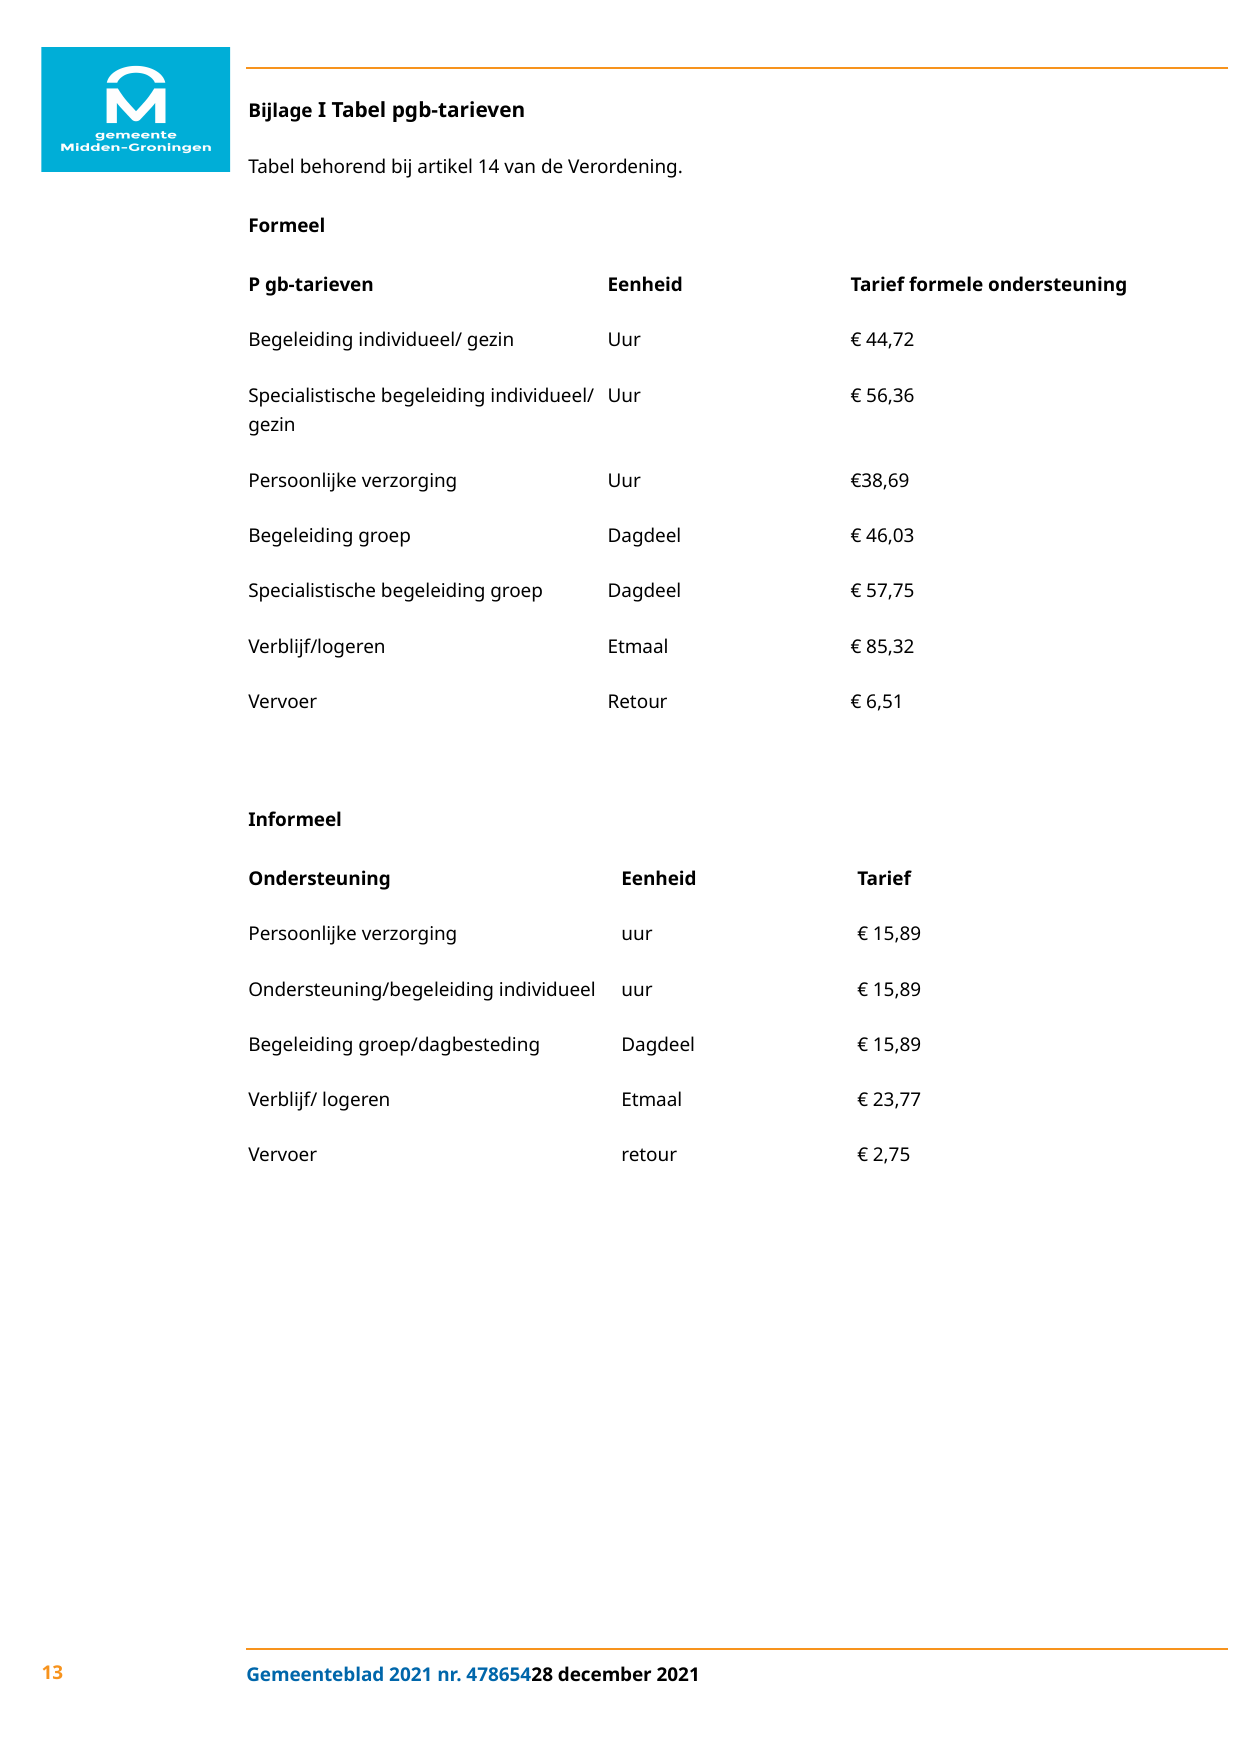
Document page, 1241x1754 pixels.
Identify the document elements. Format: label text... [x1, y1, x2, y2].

table_cell Etmaal [608, 633, 850, 688]
table_cell € 2,75 [857, 1142, 1152, 1197]
table_cell € 15,89 [857, 1031, 1152, 1086]
table_header Tarief formele ondersteuning [850, 271, 1152, 327]
table_cell Verblijf/ logeren [248, 1086, 621, 1142]
table_cell Begeleiding groep [248, 522, 607, 577]
table_cell Retour [608, 688, 850, 743]
table_cell Verblijf/logeren [248, 633, 607, 688]
table_cell Dagdeel [621, 1031, 857, 1086]
table_cell Uur [608, 327, 850, 382]
table_cell uur [621, 920, 857, 976]
table_cell Specialistische begeleiding individueel/ gezin [248, 382, 607, 467]
table_cell Uur [608, 467, 850, 522]
table_cell Etmaal [621, 1086, 857, 1142]
text Bijlage I Tabel pgb-tarieven [248, 95, 1152, 123]
table_cell Persoonlijke verzorging [248, 467, 607, 522]
table_cell uur [621, 976, 857, 1031]
picture [108, 66, 164, 82]
table_cell Uur [608, 382, 850, 467]
table_cell € 6,51 [850, 688, 1152, 743]
table_cell € 85,32 [850, 633, 1152, 688]
table_header P gb-tarieven [248, 271, 607, 327]
table_header Eenheid [608, 271, 850, 327]
table_cell Begeleiding groep/dagbesteding [248, 1031, 621, 1086]
table_cell € 57,75 [850, 578, 1152, 633]
table_cell € 44,72 [850, 327, 1152, 382]
table_header Tarief [857, 865, 1152, 920]
table_cell € 46,03 [850, 522, 1152, 577]
table_cell Dagdeel [608, 522, 850, 577]
text Formeel [248, 212, 1152, 238]
table_cell € 56,36 [850, 382, 1152, 467]
table_header Ondersteuning [248, 865, 621, 920]
table_cell Specialistische begeleiding groep [248, 578, 607, 633]
table_header Eenheid [621, 865, 857, 920]
picture [107, 89, 165, 122]
table_cell € 15,89 [857, 976, 1152, 1031]
table_cell € 15,89 [857, 920, 1152, 976]
picture [184, 146, 190, 153]
table_cell €38,69 [850, 467, 1152, 522]
text Informeel [248, 806, 1152, 832]
text Tabel behorend bij artikel 14 van de Verordening. [248, 153, 1152, 179]
table_cell Vervoer [248, 688, 607, 743]
table_cell Persoonlijke verzorging [248, 920, 621, 976]
table_cell Ondersteuning/begeleiding individueel [248, 976, 621, 1031]
table_cell Begeleiding individueel/ gezin [248, 327, 607, 382]
table_cell Vervoer [248, 1142, 621, 1197]
table_cell retour [621, 1142, 857, 1197]
table_cell € 23,77 [857, 1086, 1152, 1142]
table_cell Dagdeel [608, 578, 850, 633]
